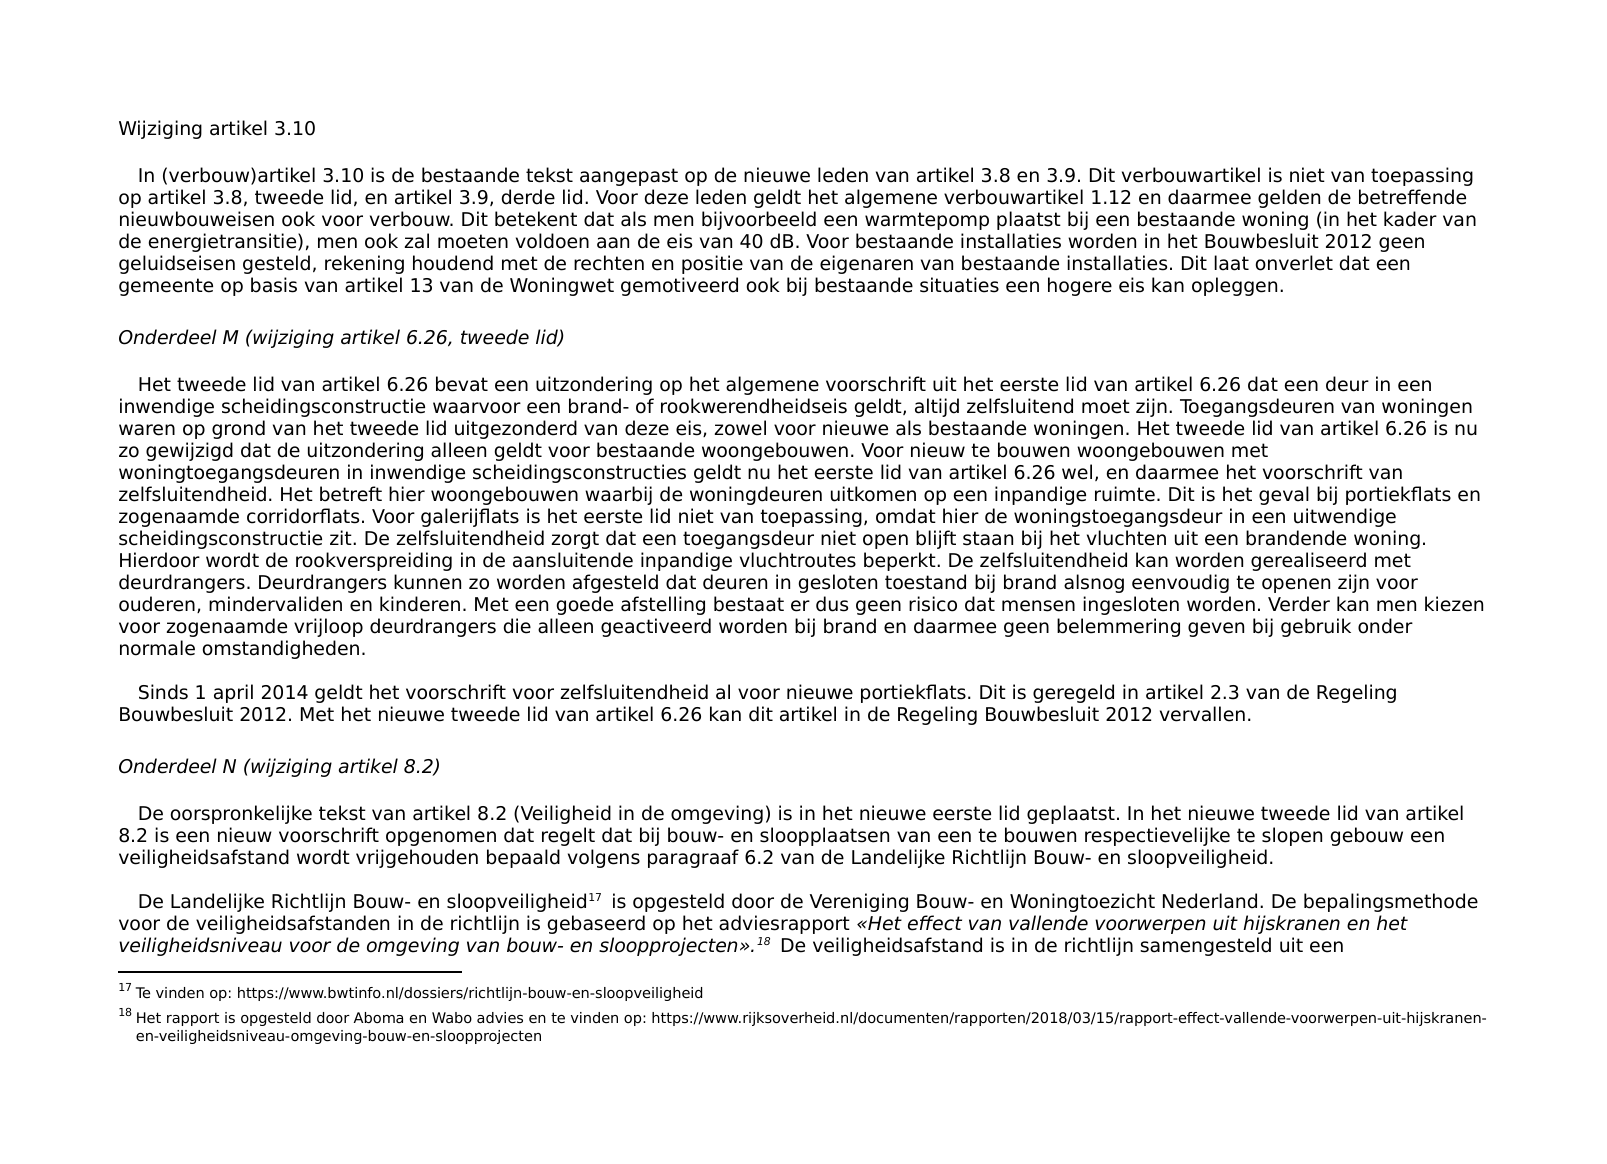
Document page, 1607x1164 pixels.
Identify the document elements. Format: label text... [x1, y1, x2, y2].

text Sinds 1 april 2014 geldt het voorschrift voor zelfsluitendheid al voor nieuwe portiekflats. Dit is geregeld in artikel 2.3 van de Regeling Bouwbesluit 2012. Met het nieuwe tweede lid van artikel 6.26 kan dit artikel in de Regeling Bouwbesluit 2012 vervallen. [118, 682, 1488, 726]
text Te vinden op: https://www.bwtinfo.nl/dossiers/richtlijn-bouw-en-sloopveiligheid [118, 981, 1488, 1003]
text In (verbouw)artikel 3.10 is de bestaande tekst aangepast op de nieuwe leden van artikel 3.8 en 3.9. Dit verbouwartikel is niet van toepassing op artikel 3.8, tweede lid, en artikel 3.9, derde lid. Voor deze leden geldt het algemene verbouwartikel 1.12 en daarmee gelden de betreffende nieuwbouweisen ook voor verbouw. Dit betekent dat als men bijvoorbeeld een warmtepomp plaatst bij een bestaande woning (in het kader van de energietransitie), men ook zal moeten voldoen aan de eis van 40 dB. Voor bestaande installaties worden in het Bouwbesluit 2012 geen geluidseisen gesteld, rekening houdend met de rechten en positie van de eigenaren van bestaande installaties. Dit laat onverlet dat een gemeente op basis van artikel 13 van de Woningwet gemotiveerd ook bij bestaande situaties een hogere eis kan opleggen. [118, 165, 1488, 297]
text Het rapport is opgesteld door Aboma en Wabo advies en te vinden op: https://www.rijksoverheid.nl/documenten/rapporten/2018/03/15/rapport-effect-vallende-voorwerpen-uit-hijskranen-en-veiligheidsniveau-omgeving-bouw-en-sloopprojecten [118, 1006, 1488, 1045]
subtitle Onderdeel M (wijziging artikel 6.26, tweede lid) [118, 327, 1488, 349]
text Het tweede lid van artikel 6.26 bevat een uitzondering op het algemene voorschrift uit het eerste lid van artikel 6.26 dat een deur in een inwendige scheidingsconstructie waarvoor een brand- of rookwerendheidseis geldt, altijd zelfsluitend moet zijn. Toegangsdeuren van woningen waren op grond van het tweede lid uitgezonderd van deze eis, zowel voor nieuwe als bestaande woningen. Het tweede lid van artikel 6.26 is nu zo gewijzigd dat de uitzondering alleen geldt voor bestaande woongebouwen. Voor nieuw te bouwen woongebouwen met woningtoegangsdeuren in inwendige scheidingsconstructies geldt nu het eerste lid van artikel 6.26 wel, en daarmee het voorschrift van zelfsluitendheid. Het betreft hier woongebouwen waarbij de woningdeuren uitkomen op een inpandige ruimte. Dit is het geval bij portiekflats en zogenaamde corridorflats. Voor galerijflats is het eerste lid niet van toepassing, omdat hier de woningstoegangsdeur in een uitwendige scheidingsconstructie zit. De zelfsluitendheid zorgt dat een toegangsdeur niet open blijft staan bij het vluchten uit een brandende woning. Hierdoor wordt de rookverspreiding in de aansluitende inpandige vluchtroutes beperkt. De zelfsluitendheid kan worden gerealiseerd met deurdrangers. Deurdrangers kunnen zo worden afgesteld dat deuren in gesloten toestand bij brand alsnog eenvoudig te openen zijn voor ouderen, mindervaliden en kinderen. Met een goede afstelling bestaat er dus geen risico dat mensen ingesloten worden. Verder kan men kiezen voor zogenaamde vrijloop deurdrangers die alleen geactiveerd worden bij brand en daarmee geen belemmering geven bij gebruik onder normale omstandigheden. [118, 374, 1488, 660]
text De oorspronkelijke tekst van artikel 8.2 (Veiligheid in de omgeving) is in het nieuwe eerste lid geplaatst. In het nieuwe tweede lid van artikel 8.2 is een nieuw voorschrift opgenomen dat regelt dat bij bouw- en sloopplaatsen van een te bouwen respectievelijke te slopen gebouw een veiligheidsafstand wordt vrijgehouden bepaald volgens paragraaf 6.2 van de Landelijke Richtlijn Bouw- en sloopveiligheid. [118, 803, 1488, 869]
subtitle Onderdeel N (wijziging artikel 8.2) [118, 756, 1488, 778]
text De Landelijke Richtlijn Bouw- en sloopveiligheid is opgesteld door de Vereniging Bouw- en Woningtoezicht Nederland. De bepalingsmethode voor de veiligheidsafstanden in de richtlijn is gebaseerd op het adviesrapport «Het effect van vallende voorwerpen uit hijskranen en het veiligheidsniveau voor de omgeving van bouw- en sloopprojecten». De veiligheidsafstand is in de richtlijn samengesteld uit een [118, 891, 1488, 957]
subtitle Wijziging artikel 3.10 [118, 118, 1488, 140]
